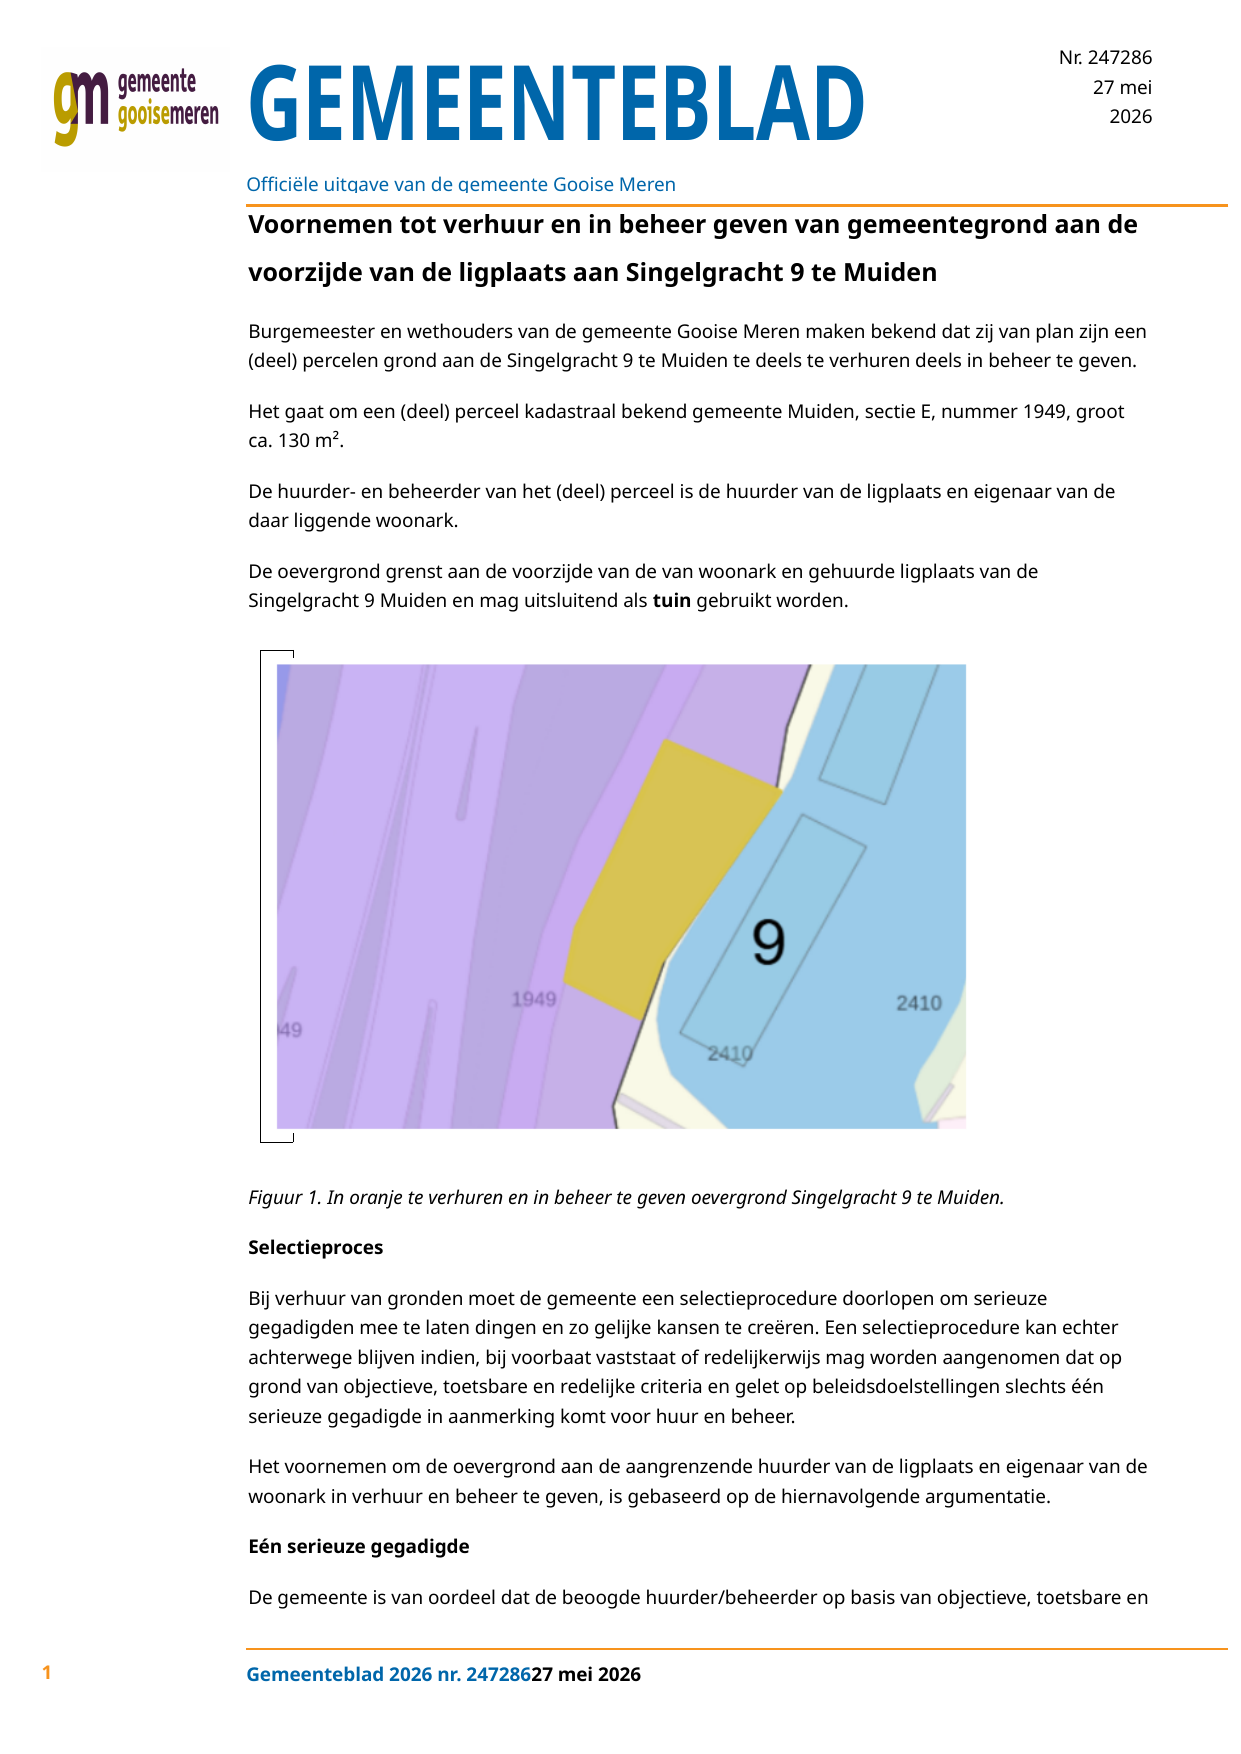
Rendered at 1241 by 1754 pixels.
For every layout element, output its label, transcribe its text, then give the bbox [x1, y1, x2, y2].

text De gemeente is van oordeel dat de beoogde huurder/beheerder op basis van objectieve, toetsbare en [248, 1584, 1152, 1610]
picture [41, 47, 231, 172]
text De huurder- en beheerder van het (deel) perceel is de huurder van de ligplaats en eigenaar van de daar liggende woonark. [248, 478, 1152, 533]
text Selectieproces [248, 1234, 1152, 1260]
text Burgemeester en wethouders van de gemeente Gooise Meren maken bekend dat zij van plan zijn een (deel) percelen grond aan de Singelgracht 9 te Muiden te deels te verhuren deels in beheer te geven. [248, 318, 1152, 373]
text Het gaat om een (deel) perceel kadastraal bekend gemeente Muiden, sectie E, nummer 1949, groot ca. 130 m². [248, 398, 1152, 453]
text Figuur 1. In oranje te verhuren en in beheer te geven oevergrond Singelgracht 9 te Muiden. [248, 1184, 1152, 1210]
text Het voornemen om de oevergrond aan de aangrenzende huurder van de ligplaats en eigenaar van de woonark in verhuur en beheer te geven, is gebaseerd op de hiernavolgende argumentatie. [248, 1454, 1152, 1509]
text Voornemen tot verhuur en in beheer geven van gemeentegrond aan de voorzijde van de ligplaats aan Singelgracht 9 te Muiden [248, 207, 1152, 288]
text De oevergrond grenst aan de voorzijde van de van woonark en gehuurde ligplaats van de Singelgracht 9 Muiden en mag uitsluitend als tuin gebruikt worden. [248, 558, 1152, 613]
text Bij verhuur van gronden moet de gemeente een selectieprocedure doorlopen om serieuze gegadigden mee te laten dingen en zo gelijke kansen te creëren. Een selectieprocedure kan echter achterwege blijven indien, bij voorbaat vaststaat of redelijkerwijs mag worden aangenomen dat op grond van objectieve, toetsbare en redelijke criteria en gelet op beleidsdoelstellingen slechts één serieuze gegadigde in aanmerking komt voor huur en beheer. [248, 1285, 1152, 1429]
picture [268, 658, 978, 1133]
text Eén serieuze gegadigde [248, 1534, 1152, 1559]
